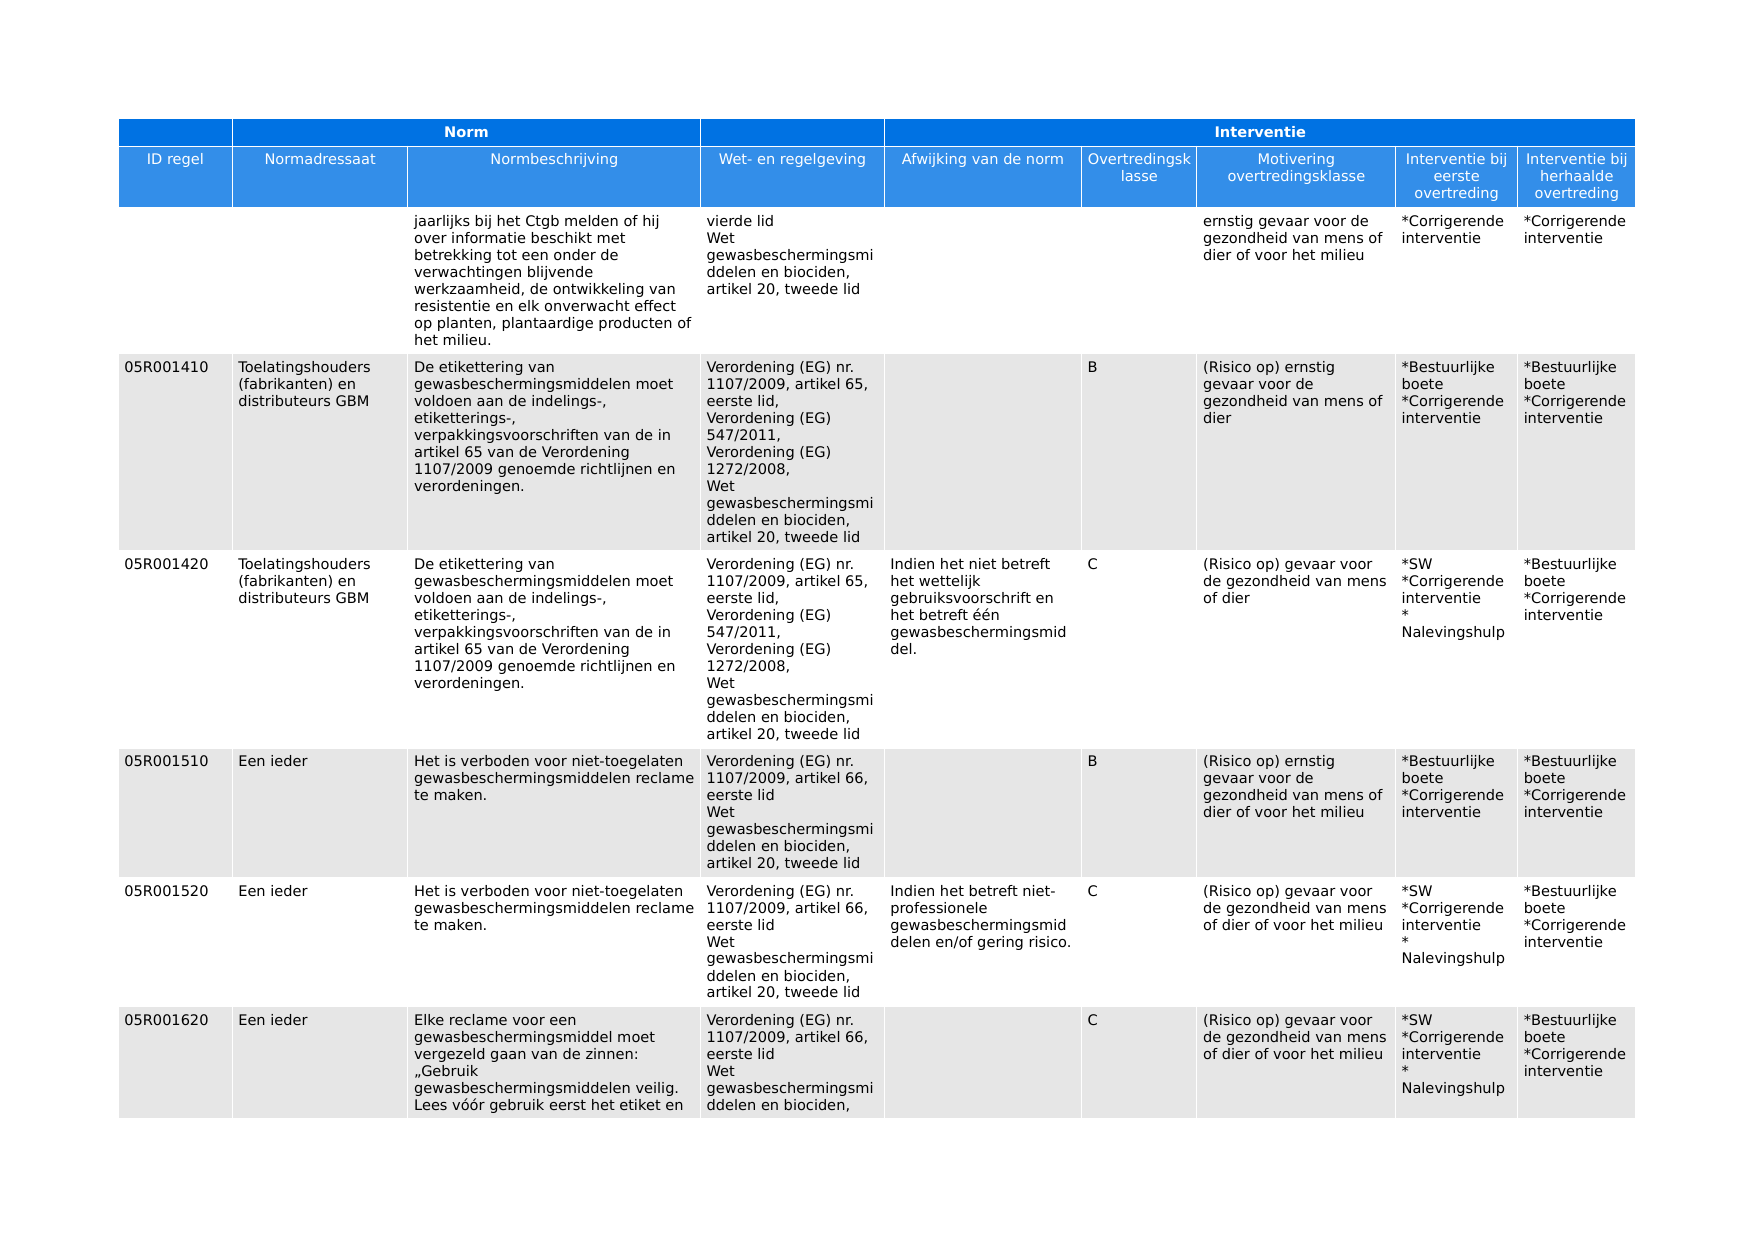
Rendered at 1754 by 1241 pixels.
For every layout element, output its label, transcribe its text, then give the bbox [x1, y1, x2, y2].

table_cell (Risico op) gevaar voor de gezondheid van mens of dier of voor het milieu [1197, 1007, 1395, 1118]
table_cell Een ieder [233, 878, 407, 1006]
table_cell *Bestuurlijke boete *Corrigerende interventie [1518, 878, 1635, 1006]
table_cell [119, 208, 232, 353]
table_header Interventie [885, 119, 1635, 146]
table_cell Toelatingshouders (fabrikanten) en distributeurs GBM [233, 354, 407, 550]
table_cell 05R001420 [119, 551, 232, 747]
table_cell (Risico op) ernstig gevaar voor de gezondheid van mens of dier [1197, 354, 1395, 550]
table_cell *SW *Corrigerende interventie * Nalevingshulp [1396, 878, 1517, 1006]
table_cell Het is verboden voor niet-toegelaten gewasbeschermingsmiddelen reclame te maken. [408, 749, 700, 877]
table_cell Indien het niet betreft het wettelijk gebruiksvoorschrift en het betreft één gewasbeschermingsmiddel. [885, 551, 1081, 747]
table_cell Het is verboden voor niet-toegelaten gewasbeschermingsmiddelen reclame te maken. [408, 878, 700, 1006]
table_cell C [1082, 878, 1196, 1006]
table_cell C [1082, 551, 1196, 747]
table_cell [233, 208, 407, 353]
table_cell Normbeschrijving [408, 147, 700, 207]
table_cell Verordening (EG) nr. 1107/2009, artikel 66, eerste lid Wet gewasbeschermingsmiddelen en biociden, [701, 1007, 884, 1118]
table_cell De etikettering van gewasbeschermingsmiddelen moet voldoen aan de indelings-, etiketterings-, verpakkingsvoorschriften van de in artikel 65 van de Verordening 1107/2009 genoemde richtlijnen en verordeningen. [408, 354, 700, 550]
table_cell Elke reclame voor een gewasbeschermingsmiddel moet vergezeld gaan van de zinnen: „Gebruik gewasbeschermingsmiddelen veilig. Lees vóór gebruik eerst het etiket en [408, 1007, 700, 1118]
table_cell vierde lid Wet gewasbeschermingsmiddelen en biociden, artikel 20, tweede lid [701, 208, 884, 353]
table_cell Normadressaat [233, 147, 407, 207]
table_cell *Corrigerende interventie [1518, 208, 1635, 353]
table_cell *Bestuurlijke boete *Corrigerende interventie [1518, 354, 1635, 550]
table_cell Een ieder [233, 1007, 407, 1118]
table_cell B [1082, 354, 1196, 550]
table_cell jaarlijks bij het Ctgb melden of hij over informatie beschikt met betrekking tot een onder de verwachtingen blijvende werkzaamheid, de ontwikkeling van resistentie en elk onverwacht effect op planten, plantaardige producten of het milieu. [408, 208, 700, 353]
table_cell B [1082, 749, 1196, 877]
table_header Norm [233, 119, 700, 146]
table_header [119, 119, 232, 146]
table_cell Verordening (EG) nr. 1107/2009, artikel 66, eerste lid Wet gewasbeschermingsmiddelen en biociden, artikel 20, tweede lid [701, 878, 884, 1006]
table_cell Wet- en regelgeving [701, 147, 884, 207]
table_cell Overtredingsklasse [1082, 147, 1196, 207]
table_cell (Risico op) gevaar voor de gezondheid van mens of dier of voor het milieu [1197, 878, 1395, 1006]
table_cell De etikettering van gewasbeschermingsmiddelen moet voldoen aan de indelings-, etiketterings-, verpakkingsvoorschriften van de in artikel 65 van de Verordening 1107/2009 genoemde richtlijnen en verordeningen. [408, 551, 700, 747]
table_cell *Bestuurlijke boete *Corrigerende interventie [1518, 1007, 1635, 1118]
table_cell *Bestuurlijke boete *Corrigerende interventie [1518, 551, 1635, 747]
table_cell Motivering overtredingsklasse [1197, 147, 1395, 207]
table_cell [885, 354, 1081, 550]
table_header [701, 119, 884, 146]
table_cell *Bestuurlijke boete *Corrigerende interventie [1396, 354, 1517, 550]
table_cell *SW *Corrigerende interventie * Nalevingshulp [1396, 1007, 1517, 1118]
table_cell Een ieder [233, 749, 407, 877]
table_cell 05R001520 [119, 878, 232, 1006]
table_cell (Risico op) ernstig gevaar voor de gezondheid van mens of dier of voor het milieu [1197, 749, 1395, 877]
table_cell Verordening (EG) nr. 1107/2009, artikel 65, eerste lid, Verordening (EG) 547/2011, Verordening (EG) 1272/2008, Wet gewasbeschermingsmiddelen en biociden, artikel 20, tweede lid [701, 354, 884, 550]
table_cell Interventie bij eerste overtreding [1396, 147, 1517, 207]
table_cell *SW *Corrigerende interventie * Nalevingshulp [1396, 551, 1517, 747]
table_cell Indien het betreft niet-professionele gewasbeschermingsmiddelen en/of gering risico. [885, 878, 1081, 1006]
table_cell Afwijking van de norm [885, 147, 1081, 207]
table_cell 05R001410 [119, 354, 232, 550]
table_cell [885, 1007, 1081, 1118]
table_cell [885, 208, 1081, 353]
table_cell 05R001620 [119, 1007, 232, 1118]
table_cell Toelatingshouders (fabrikanten) en distributeurs GBM [233, 551, 407, 747]
table_cell *Corrigerende interventie [1396, 208, 1517, 353]
table_cell Interventie bij herhaalde overtreding [1518, 147, 1635, 207]
table_cell Verordening (EG) nr. 1107/2009, artikel 65, eerste lid, Verordening (EG) 547/2011, Verordening (EG) 1272/2008, Wet gewasbeschermingsmiddelen en biociden, artikel 20, tweede lid [701, 551, 884, 747]
table_cell 05R001510 [119, 749, 232, 877]
table_cell ID regel [119, 147, 232, 207]
table_cell (Risico op) gevaar voor de gezondheid van mens of dier [1197, 551, 1395, 747]
table_cell [885, 749, 1081, 877]
table_cell *Bestuurlijke boete *Corrigerende interventie [1396, 749, 1517, 877]
table_cell Verordening (EG) nr. 1107/2009, artikel 66, eerste lid Wet gewasbeschermingsmiddelen en biociden, artikel 20, tweede lid [701, 749, 884, 877]
table_cell [1082, 208, 1196, 353]
table_cell C [1082, 1007, 1196, 1118]
table_cell ernstig gevaar voor de gezondheid van mens of dier of voor het milieu [1197, 208, 1395, 353]
table_cell *Bestuurlijke boete *Corrigerende interventie [1518, 749, 1635, 877]
